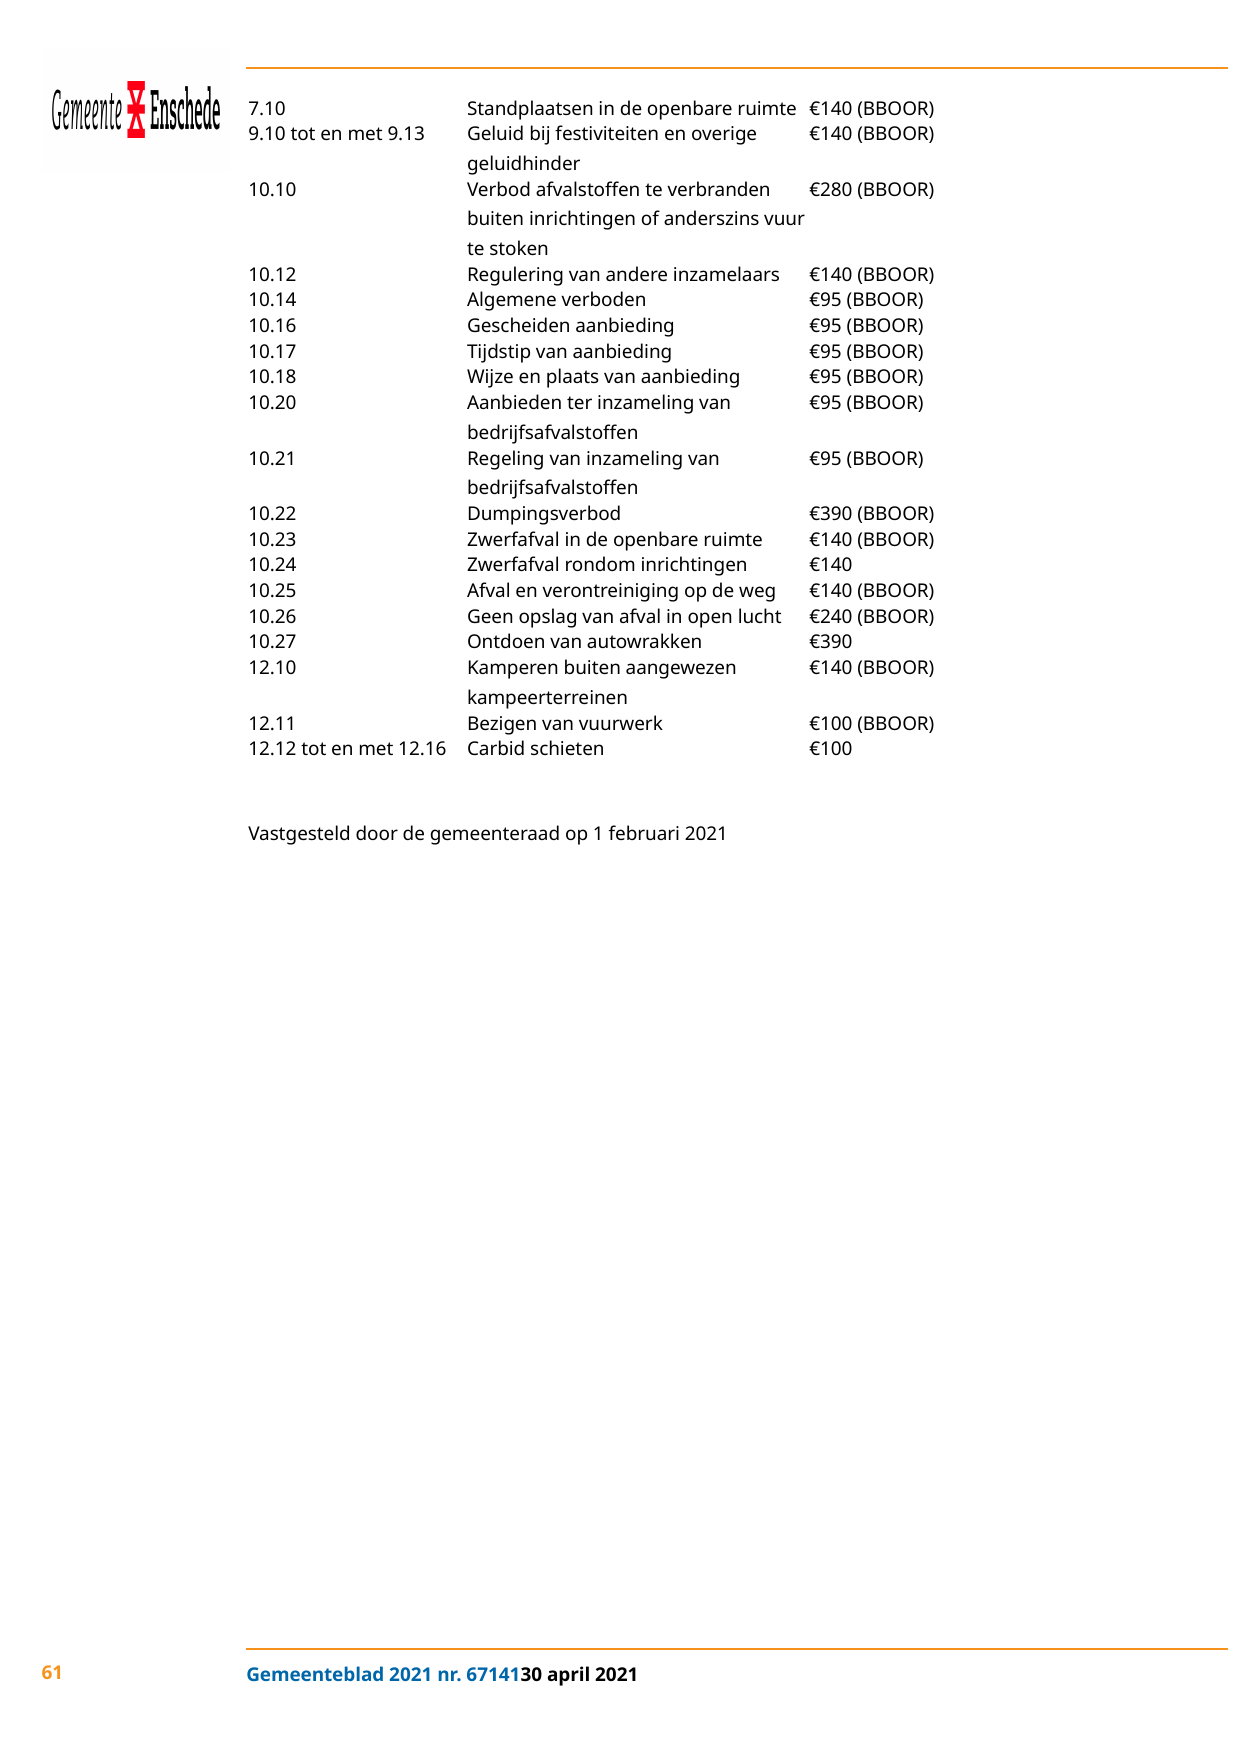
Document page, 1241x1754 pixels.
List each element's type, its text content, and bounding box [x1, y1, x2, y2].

table_cell [809, 761, 1152, 787]
table_cell Afval en verontreiniging op de weg [467, 577, 809, 603]
table_cell 10.17 [248, 338, 467, 364]
table_cell €140 (BBOOR) [809, 577, 1152, 603]
table_cell €140 (BBOOR) [809, 121, 1152, 176]
table_cell 10.23 [248, 526, 467, 551]
table_cell 10.26 [248, 603, 467, 629]
table_cell Wijze en plaats van aanbieding [467, 364, 809, 389]
table_cell 12.10 [248, 654, 467, 710]
table_cell 9.10 tot en met 9.13 [248, 121, 467, 176]
table_cell 10.21 [248, 445, 467, 500]
table_cell 10.24 [248, 551, 467, 577]
table_cell 10.20 [248, 389, 467, 445]
table_cell Zwerfafval rondom inrichtingen [467, 551, 809, 577]
table_cell [248, 761, 467, 787]
table_cell Ontdoen van autowrakken [467, 629, 809, 654]
table_cell €140 (BBOOR) [809, 95, 1152, 121]
table_cell 7.10 [248, 95, 467, 121]
table_cell 10.22 [248, 500, 467, 526]
table_cell Algemene verboden [467, 286, 809, 312]
table_cell 10.10 [248, 176, 467, 261]
table_cell 12.12 tot en met 12.16 [248, 735, 467, 761]
table_cell €390 [809, 629, 1152, 654]
table_cell 10.18 [248, 364, 467, 389]
table_cell [467, 761, 809, 787]
picture [41, 47, 231, 172]
table_cell €95 (BBOOR) [809, 364, 1152, 389]
table_cell €95 (BBOOR) [809, 389, 1152, 445]
table_cell Geluid bij festiviteiten en overige geluidhinder [467, 121, 809, 176]
table_cell Verbod afvalstoffen te verbranden buiten inrichtingen of anderszins vuur te stoken [467, 176, 809, 261]
table_cell €280 (BBOOR) [809, 176, 1152, 261]
table_cell Standplaatsen in de openbare ruimte [467, 95, 809, 121]
table_cell Zwerfafval in de openbare ruimte [467, 526, 809, 551]
table_cell Aanbieden ter inzameling van bedrijfsafvalstoffen [467, 389, 809, 445]
table_cell €100 (BBOOR) [809, 710, 1152, 735]
table_cell Dumpingsverbod [467, 500, 809, 526]
table_cell €140 (BBOOR) [809, 526, 1152, 551]
table_cell €100 [809, 735, 1152, 761]
table_cell 10.25 [248, 577, 467, 603]
table_cell €140 [809, 551, 1152, 577]
table_cell Regeling van inzameling van bedrijfsafvalstoffen [467, 445, 809, 500]
table_cell Bezigen van vuurwerk [467, 710, 809, 735]
table_cell €240 (BBOOR) [809, 603, 1152, 629]
table_cell €140 (BBOOR) [809, 261, 1152, 286]
table_cell €95 (BBOOR) [809, 338, 1152, 364]
table_cell Gescheiden aanbieding [467, 312, 809, 338]
table_cell Tijdstip van aanbieding [467, 338, 809, 364]
table_cell Geen opslag van afval in open lucht [467, 603, 809, 629]
table_cell €140 (BBOOR) [809, 654, 1152, 710]
table_cell 10.12 [248, 261, 467, 286]
table_cell 10.27 [248, 629, 467, 654]
table_cell Carbid schieten [467, 735, 809, 761]
table_cell Regulering van andere inzamelaars [467, 261, 809, 286]
table_cell €95 (BBOOR) [809, 312, 1152, 338]
table_cell €95 (BBOOR) [809, 445, 1152, 500]
table_cell €95 (BBOOR) [809, 286, 1152, 312]
table_cell 10.14 [248, 286, 467, 312]
table_cell 12.11 [248, 710, 467, 735]
table_cell 10.16 [248, 312, 467, 338]
table_cell €390 (BBOOR) [809, 500, 1152, 526]
text Vastgesteld door de gemeenteraad op 1 februari 2021 [248, 820, 1152, 845]
table_cell Kamperen buiten aangewezen kampeerterreinen [467, 654, 809, 710]
